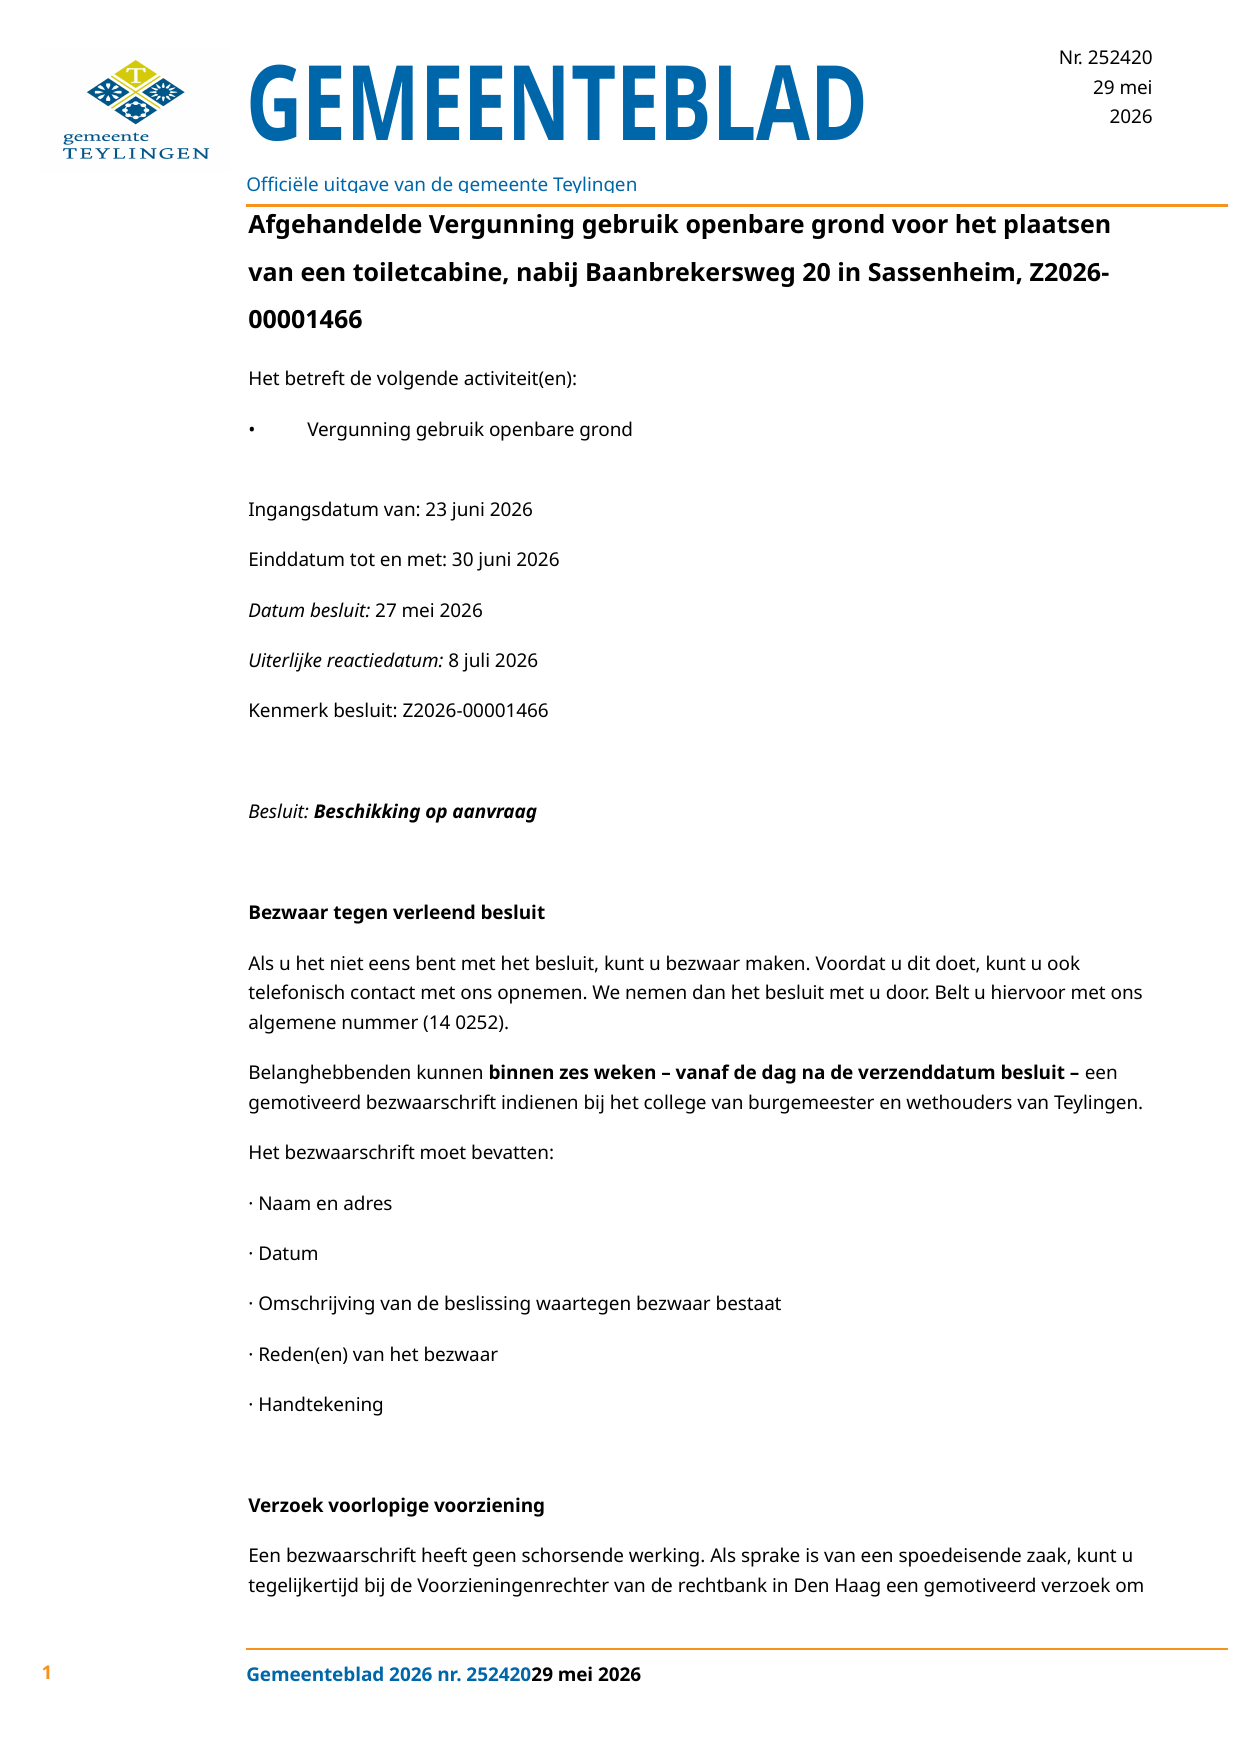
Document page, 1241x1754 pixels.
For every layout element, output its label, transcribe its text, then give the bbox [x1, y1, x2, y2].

list Vergunning gebruik openbare grond [248, 416, 1152, 442]
text · Datum [248, 1240, 1152, 1266]
text Belanghebbenden kunnen binnen zes weken – vanaf de dag na de verzenddatum besluit – een gemotiveerd bezwaarschrift indienen bij het college van burgemeester en wethouders van Teylingen. [248, 1059, 1152, 1114]
text Het bezwaarschrift moet bevatten: [248, 1139, 1152, 1165]
text Ingangsdatum van: 23 juni 2026 [248, 496, 1152, 522]
picture [41, 47, 231, 172]
text Als u het niet eens bent met het besluit, kunt u bezwaar maken. Voordat u dit doet, kunt u ook telefonisch contact met ons opnemen. We nemen dan het besluit met u door. Belt u hiervoor met ons algemene nummer (14 0252). [248, 950, 1152, 1034]
text · Handtekening [248, 1391, 1152, 1417]
text Besluit: Beschikking op aanvraag [248, 798, 1152, 824]
text · Reden(en) van het bezwaar [248, 1341, 1152, 1367]
text Bezwaar tegen verleend besluit [248, 899, 1152, 925]
text Een bezwaarschrift heeft geen schorsende werking. Als sprake is van een spoedeisende zaak, kunt u tegelijkertijd bij de Voorzieningenrechter van de rechtbank in Den Haag een gemotiveerd verzoek om [248, 1543, 1152, 1598]
text · Naam en adres [248, 1190, 1152, 1215]
text Uiterlijke reactiedatum: 8 juli 2026 [248, 647, 1152, 673]
text Het betreft de volgende activiteit(en): [248, 366, 1152, 391]
text Verzoek voorlopige voorziening [248, 1492, 1152, 1518]
text · Omschrijving van de beslissing waartegen bezwaar bestaat [248, 1291, 1152, 1316]
text Einddatum tot en met: 30 juni 2026 [248, 546, 1152, 572]
text Datum besluit: 27 mei 2026 [248, 597, 1152, 622]
text Afgehandelde Vergunning gebruik openbare grond voor het plaatsen van een toiletcabine, nabij Baanbrekersweg 20 in Sassenheim, Z2026-00001466 [248, 207, 1152, 336]
text Kenmerk besluit: Z2026-00001466 [248, 698, 1152, 723]
